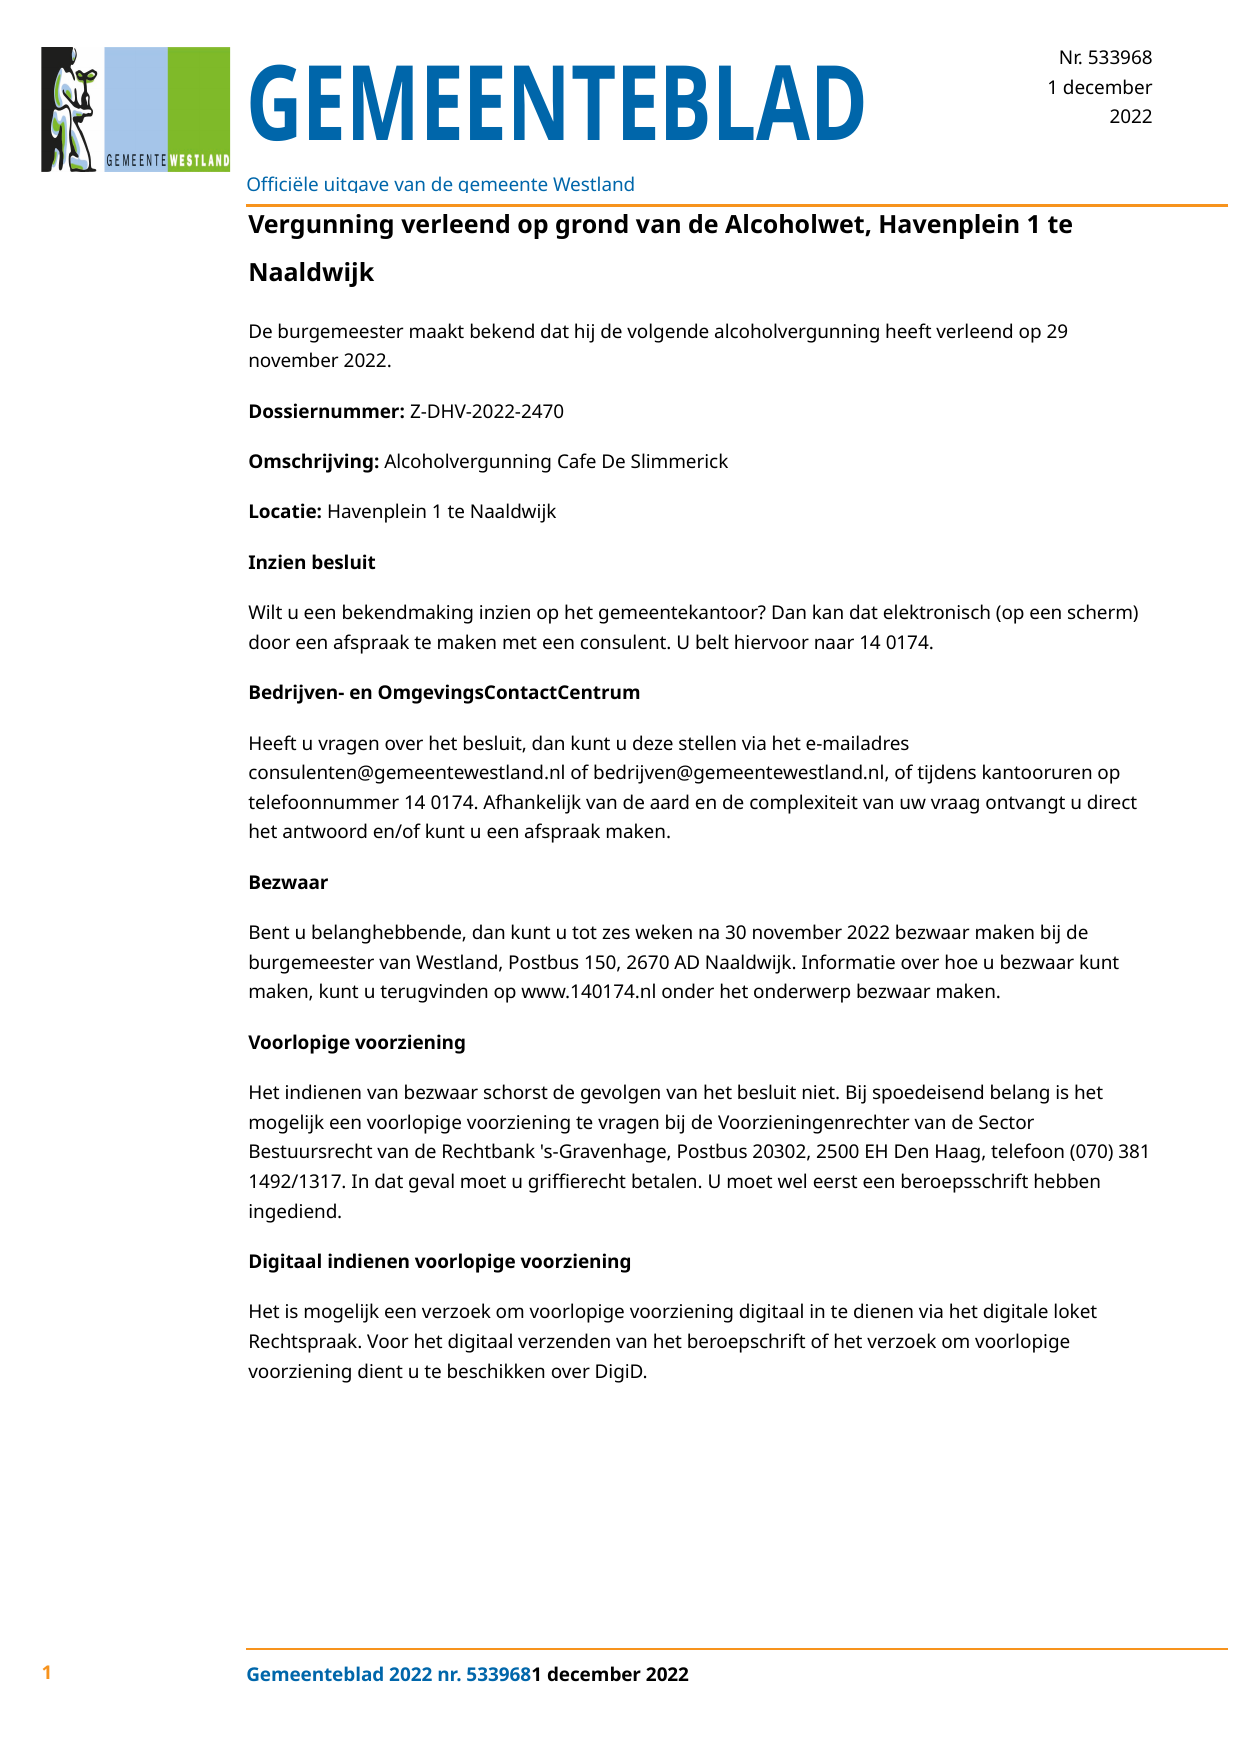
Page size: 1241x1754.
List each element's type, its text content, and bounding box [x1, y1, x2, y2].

text Bedrijven- en OmgevingsContactCentrum [248, 679, 1152, 705]
text Heeft u vragen over het besluit, dan kunt u deze stellen via het e-mailadres consulenten@gemeentewestland.nl of bedrijven@gemeentewestland.nl, of tijdens kantooruren op telefoonnummer 14 0174. Afhankelijk van de aard en de complexiteit van uw vraag ontvangt u direct het antwoord en/of kunt u een afspraak maken. [248, 730, 1152, 844]
text Digitaal indienen voorlopige voorziening [248, 1248, 1152, 1274]
text Het is mogelijk een verzoek om voorlopige voorziening digitaal in te dienen via het digitale loket Rechtspraak. Voor het digitaal verzenden van het beroepschrift of het verzoek om voorlopige voorziening dient u te beschikken over DigiD. [248, 1299, 1152, 1384]
text Bezwaar [248, 869, 1152, 895]
text Omschrijving: Alcoholvergunning Cafe De Slimmerick [248, 448, 1152, 474]
text Dossiernummer: Z-DHV-2022-2470 [248, 398, 1152, 424]
text Het indienen van bezwaar schorst de gevolgen van het besluit niet. Bij spoedeisend belang is het mogelijk een voorlopige voorziening te vragen bij de Voorzieningenrechter van de Sector Bestuursrecht van de Rechtbank 's-Gravenhage, Postbus 20302, 2500 EH Den Haag, telefoon (070) 381 1492/1317. In dat geval moet u griffierecht betalen. U moet wel eerst een beroepsschrift hebben ingediend. [248, 1079, 1152, 1224]
text Inzien besluit [248, 549, 1152, 575]
text De burgemeester maakt bekend dat hij de volgende alcoholvergunning heeft verleend op 29 november 2022. [248, 318, 1152, 373]
text Bent u belanghebbende, dan kunt u tot zes weken na 30 november 2022 bezwaar maken bij de burgemeester van Westland, Postbus 150, 2670 AD Naaldwijk. Informatie over hoe u bezwaar kunt maken, kunt u terugvinden op www.140174.nl onder het onderwerp bezwaar maken. [248, 919, 1152, 1004]
text Locatie: Havenplein 1 te Naaldwijk [248, 499, 1152, 524]
text Vergunning verleend op grond van de Alcoholwet, Havenplein 1 te Naaldwijk [248, 207, 1152, 288]
picture [41, 47, 231, 172]
text Voorlopige voorziening [248, 1029, 1152, 1055]
text Wilt u een bekendmaking inzien op het gemeentekantoor? Dan kan dat elektronisch (op een scherm) door een afspraak te maken met een consulent. U belt hiervoor naar 14 0174. [248, 599, 1152, 655]
